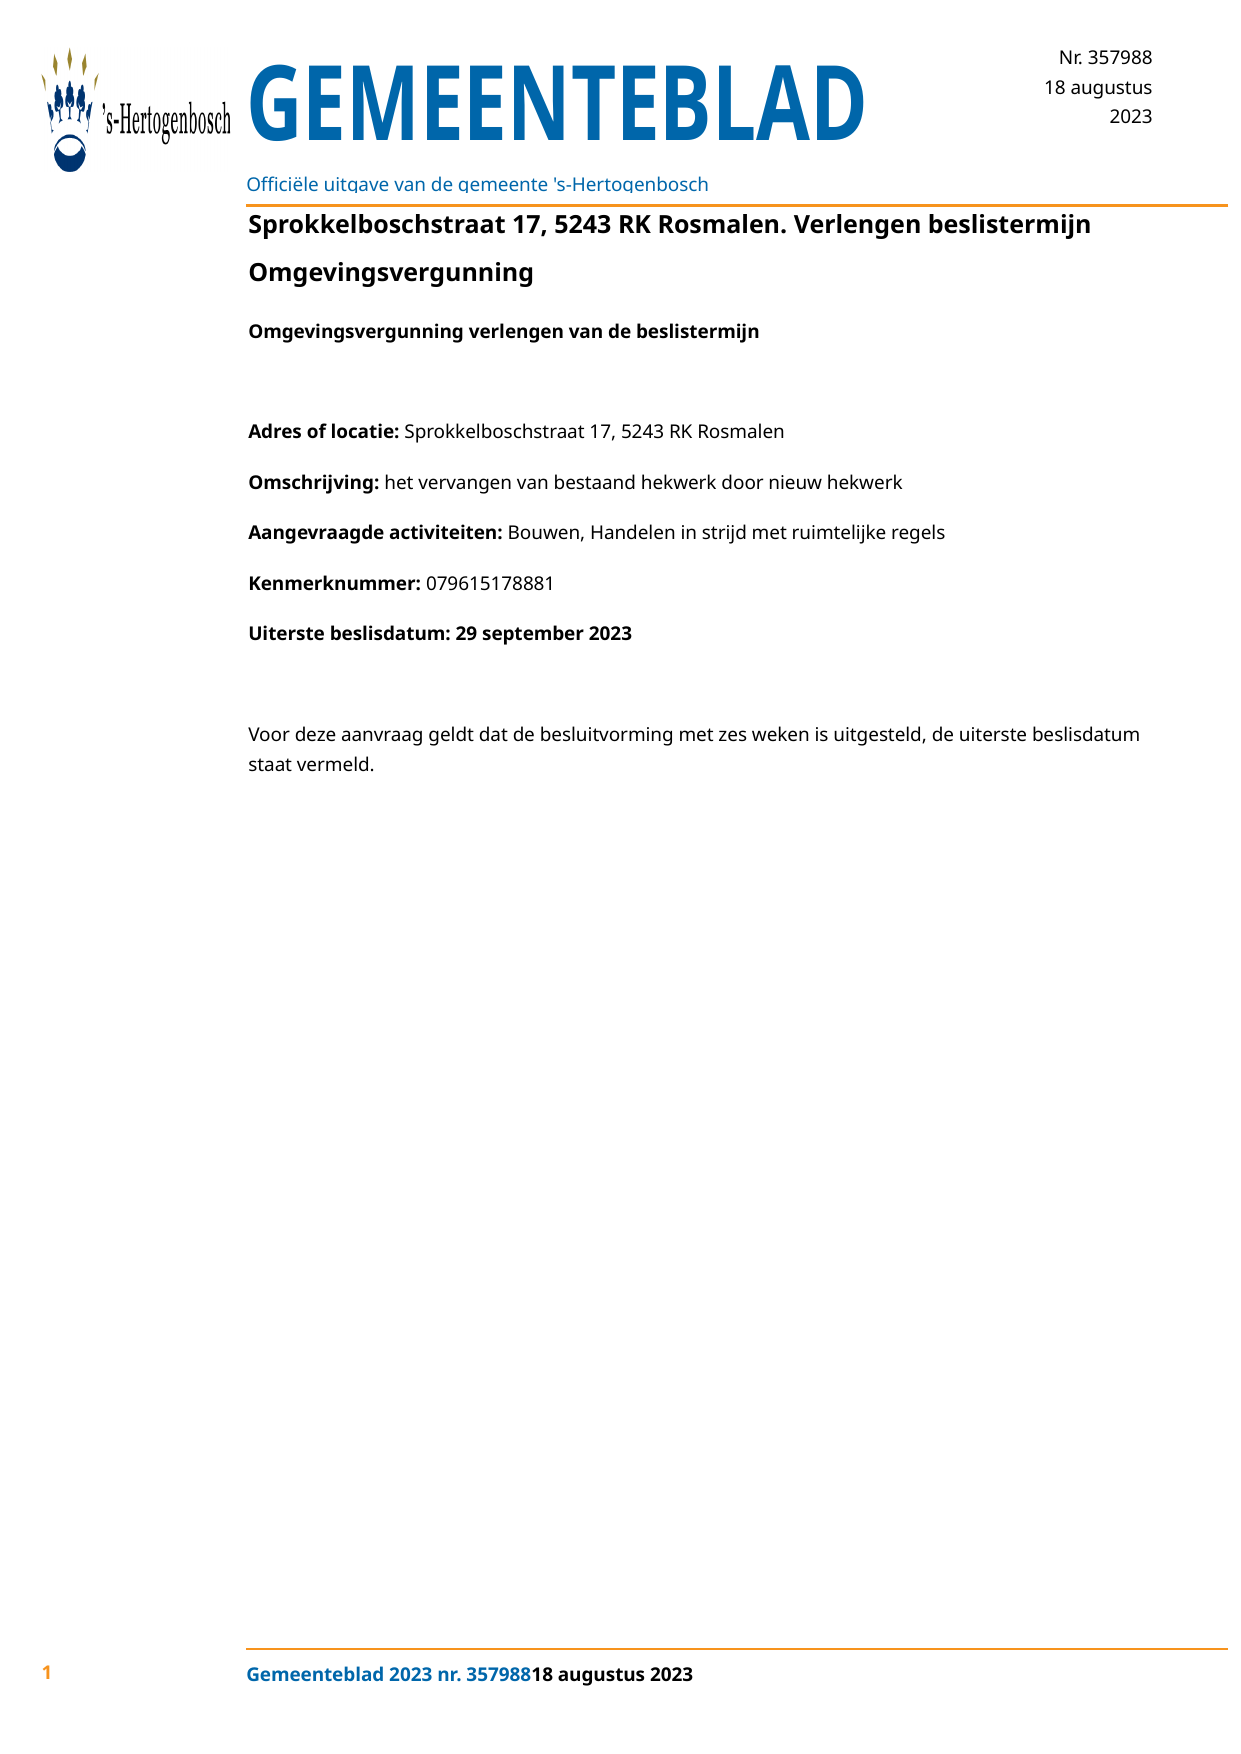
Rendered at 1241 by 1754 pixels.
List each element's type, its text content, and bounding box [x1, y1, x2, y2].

text Sprokkelboschstraat 17, 5243 RK Rosmalen. Verlengen beslistermijn Omgevingsvergunning [248, 207, 1152, 288]
text Kenmerknummer: 079615178881 [248, 570, 1152, 596]
text Omgevingsvergunning verlengen van de beslistermijn [248, 318, 1152, 344]
text Adres of locatie: Sprokkelboschstraat 17, 5243 RK Rosmalen [248, 419, 1152, 444]
text Omschrijving: het vervangen van bestaand hekwerk door nieuw hekwerk [248, 469, 1152, 495]
text Voor deze aanvraag geldt dat de besluitvorming met zes weken is uitgesteld, de uiterste beslisdatum staat vermeld. [248, 721, 1152, 777]
text Uiterste beslisdatum: 29 september 2023 [248, 620, 1152, 646]
text Aangevraagde activiteiten: Bouwen, Handelen in strijd met ruimtelijke regels [248, 519, 1152, 545]
picture [41, 47, 231, 172]
